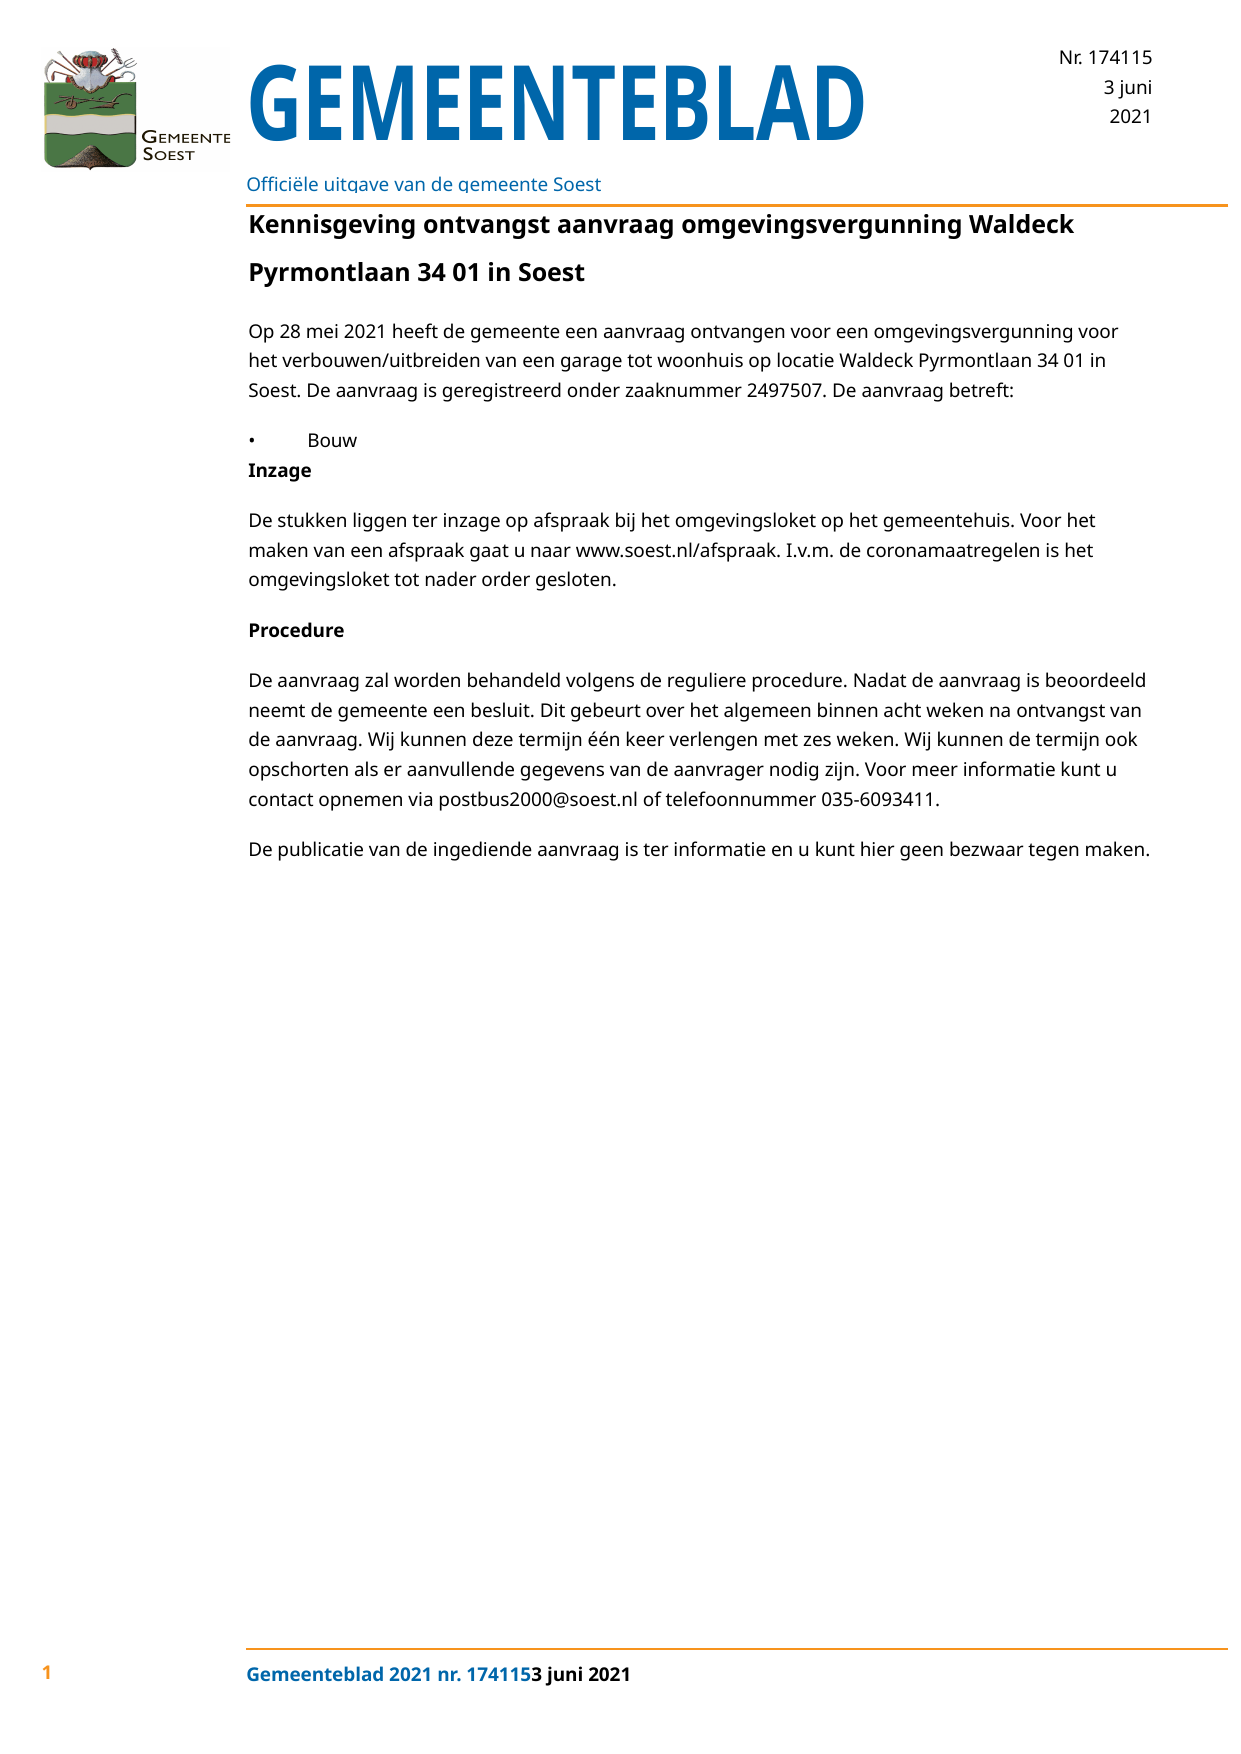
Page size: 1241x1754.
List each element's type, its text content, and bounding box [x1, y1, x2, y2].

text Kennisgeving ontvangst aanvraag omgevingsvergunning Waldeck Pyrmontlaan 34 01 in Soest [248, 207, 1152, 288]
text De stukken liggen ter inzage op afspraak bij het omgevingsloket op het gemeentehuis. Voor het maken van een afspraak gaat u naar www.soest.nl/afspraak. I.v.m. de coronamaatregelen is het omgevingsloket tot nader order gesloten. [248, 507, 1152, 592]
picture [41, 47, 231, 172]
text De aanvraag zal worden behandeld volgens de reguliere procedure. Nadat de aanvraag is beoordeeld neemt de gemeente een besluit. Dit gebeurt over het algemeen binnen acht weken na ontvangst van de aanvraag. Wij kunnen deze termijn één keer verlengen met zes weken. Wij kunnen de termijn ook opschorten als er aanvullende gegevens van de aanvrager nodig zijn. Voor meer informatie kunt u contact opnemen via postbus2000@soest.nl of telefoonnummer 035-6093411. [248, 667, 1152, 812]
text Inzage [248, 457, 1152, 483]
text Procedure [248, 617, 1152, 643]
text De publicatie van de ingediende aanvraag is ter informatie en u kunt hier geen bezwaar tegen maken. [248, 836, 1152, 862]
list Bouw [248, 427, 1152, 453]
text Op 28 mei 2021 heeft de gemeente een aanvraag ontvangen voor een omgevingsvergunning voor het verbouwen/uitbreiden van een garage tot woonhuis op locatie Waldeck Pyrmontlaan 34 01 in Soest. De aanvraag is geregistreerd onder zaaknummer 2497507. De aanvraag betreft: [248, 318, 1152, 403]
